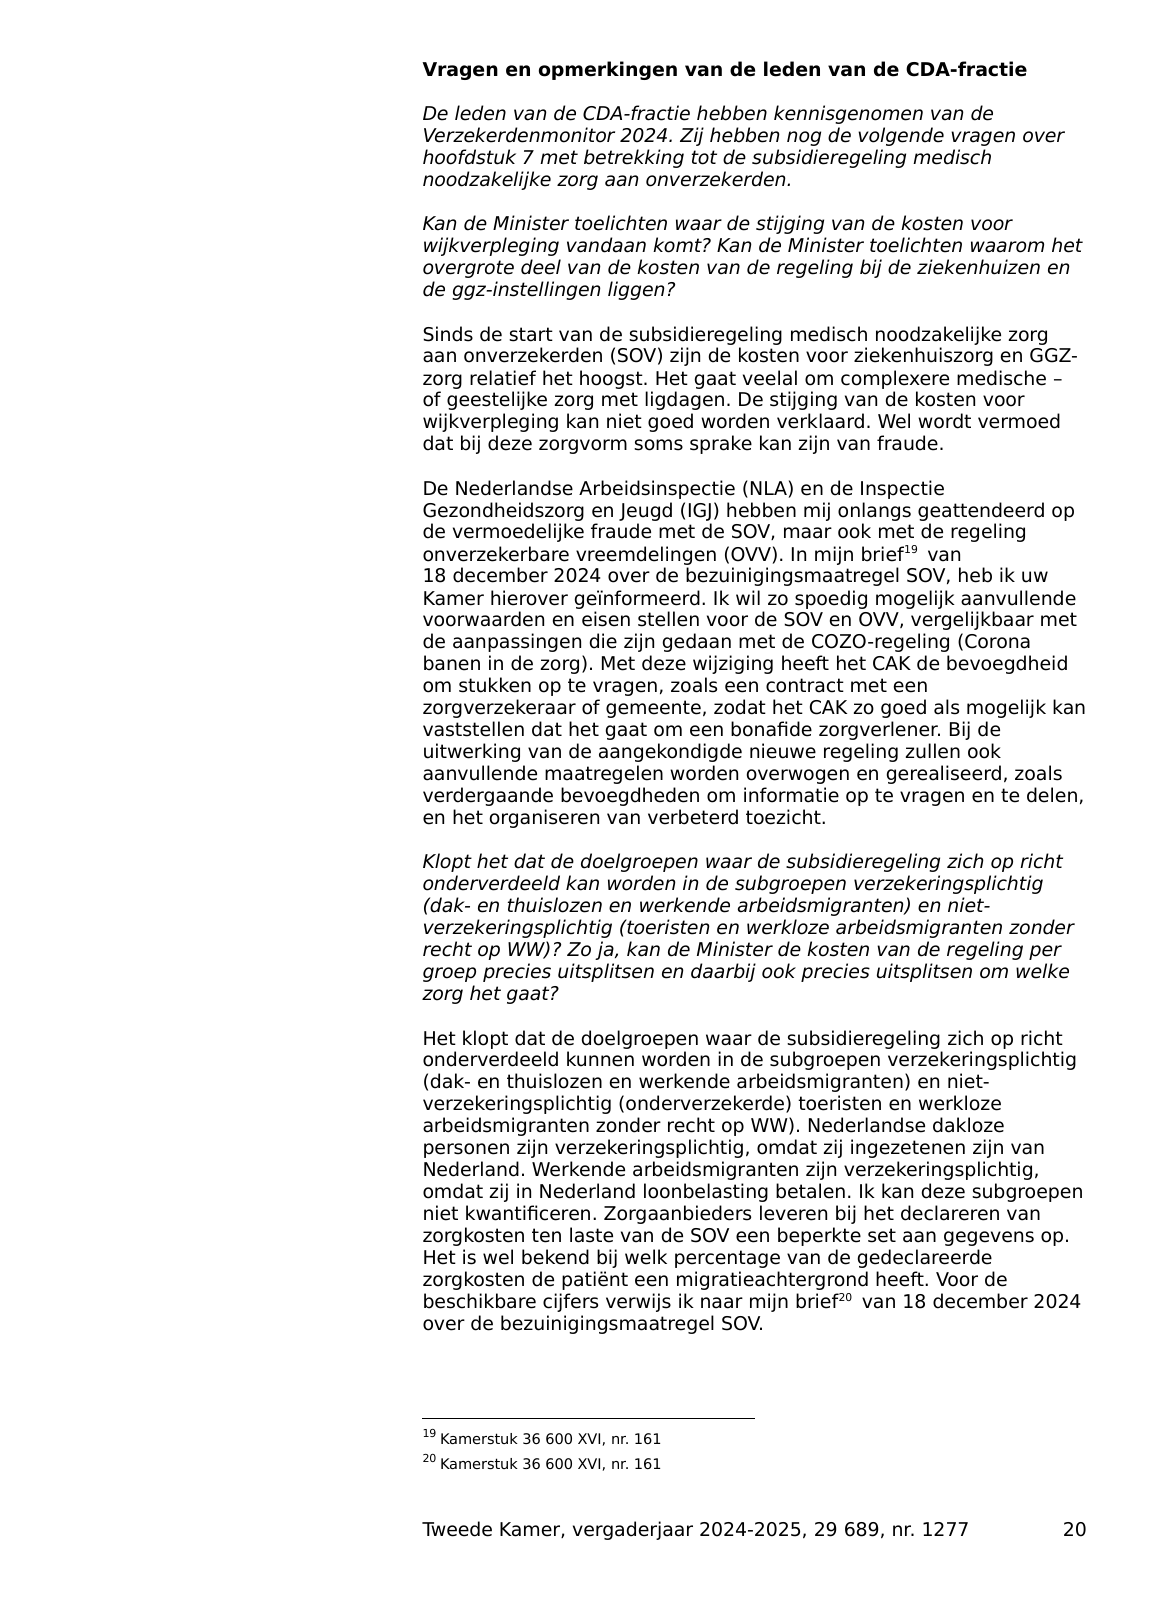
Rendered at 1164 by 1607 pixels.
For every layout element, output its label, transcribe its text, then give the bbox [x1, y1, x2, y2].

text Het klopt dat de doelgroepen waar de subsidieregeling zich op richt onderverdeeld kunnen worden in de subgroepen verzekeringsplichtig (dak- en thuislozen en werkende arbeidsmigranten) en niet-verzekeringsplichtig (onderverzekerde) toeristen en werkloze arbeidsmigranten zonder recht op WW). Nederlandse dakloze personen zijn verzekeringsplichtig, omdat zij ingezetenen zijn van Nederland. Werkende arbeidsmigranten zijn verzekeringsplichtig, omdat zij in Nederland loonbelasting betalen. Ik kan deze subgroepen niet kwantificeren. Zorgaanbieders leveren bij het declareren van zorgkosten ten laste van de SOV een beperkte set aan gegevens op. Het is wel bekend bij welk percentage van de gedeclareerde zorgkosten de patiënt een migratieachtergrond heeft. Voor de beschikbare cijfers verwijs ik naar mijn brief van 18 december 2024 over de bezuinigingsmaatregel SOV. [422, 1027, 1087, 1335]
text De leden van de CDA-fractie hebben kennisgenomen van de Verzekerdenmonitor 2024. Zij hebben nog de volgende vragen over hoofdstuk 7 met betrekking tot de subsidieregeling medisch noodzakelijke zorg aan onverzekerden. [422, 103, 1087, 191]
text Kan de Minister toelichten waar de stijging van de kosten voor wijkverpleging vandaan komt? Kan de Minister toelichten waarom het overgrote deel van de kosten van de regeling bij de ziekenhuizen en de ggz-instellingen liggen? [422, 213, 1087, 301]
text Sinds de start van de subsidieregeling medisch noodzakelijke zorg aan onverzekerden (SOV) zijn de kosten voor ziekenhuiszorg en GGZ-zorg relatief het hoogst. Het gaat veelal om complexere medische – of geestelijke zorg met ligdagen. De stijging van de kosten voor wijkverpleging kan niet goed worden verklaard. Wel wordt vermoed dat bij deze zorgvorm soms sprake kan zijn van fraude. [422, 323, 1087, 455]
text De Nederlandse Arbeidsinspectie (NLA) en de Inspectie Gezondheidszorg en Jeugd (IGJ) hebben mij onlangs geattendeerd op de vermoedelijke fraude met de SOV, maar ook met de regeling onverzekerbare vreemdelingen (OVV). In mijn brief van 18 december 2024 over de bezuinigingsmaatregel SOV, heb ik uw Kamer hierover geïnformeerd. Ik wil zo spoedig mogelijk aanvullende voorwaarden en eisen stellen voor de SOV en OVV, vergelijkbaar met de aanpassingen die zijn gedaan met de COZO-regeling (Corona banen in de zorg). Met deze wijziging heeft het CAK de bevoegdheid om stukken op te vragen, zoals een contract met een zorgverzekeraar of gemeente, zodat het CAK zo goed als mogelijk kan vaststellen dat het gaat om een bonafide zorgverlener. Bij de uitwerking van de aangekondigde nieuwe regeling zullen ook aanvullende maatregelen worden overwogen en gerealiseerd, zoals verdergaande bevoegdheden om informatie op te vragen en te delen, en het organiseren van verbeterd toezicht. [422, 477, 1087, 829]
text Kamerstuk 36 600 XVI, nr. 161 [422, 1452, 1087, 1474]
text Kamerstuk 36 600 XVI, nr. 161 [422, 1427, 1087, 1449]
text Klopt het dat de doelgroepen waar de subsidieregeling zich op richt onderverdeeld kan worden in de subgroepen verzekeringsplichtig (dak- en thuislozen en werkende arbeidsmigranten) en niet-verzekeringsplichtig (toeristen en werkloze arbeidsmigranten zonder recht op WW)? Zo ja, kan de Minister de kosten van de regeling per groep precies uitsplitsen en daarbij ook precies uitsplitsen om welke zorg het gaat? [422, 851, 1087, 1005]
subtitle Vragen en opmerkingen van de leden van de CDA-fractie [422, 59, 1087, 81]
